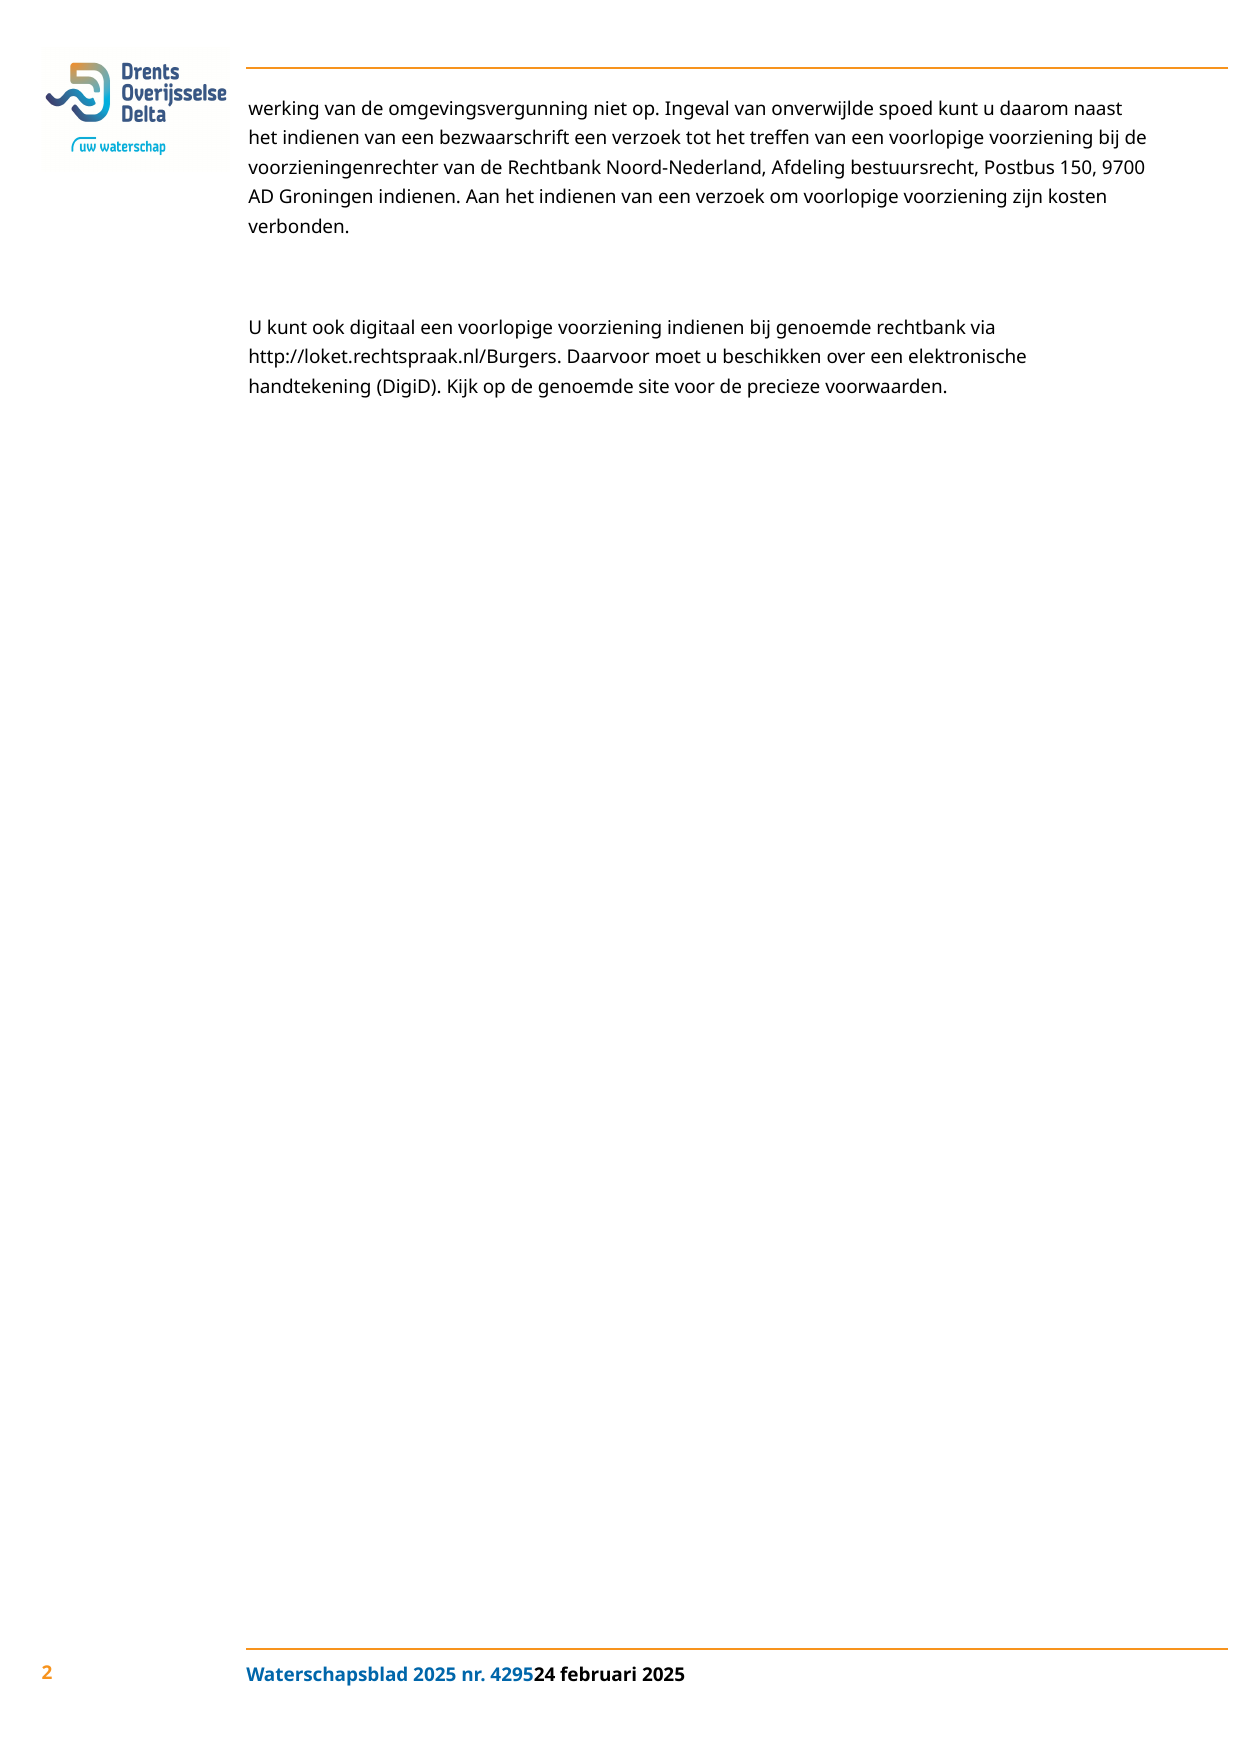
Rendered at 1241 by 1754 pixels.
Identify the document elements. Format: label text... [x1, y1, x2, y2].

picture [41, 47, 231, 172]
text U kunt ook digitaal een voorlopige voorziening indienen bij genoemde rechtbank via http://loket.rechtspraak.nl/Burgers. Daarvoor moet u beschikken over een elektronische handtekening (DigiD). Kijk op de genoemde site voor de precieze voorwaarden. [248, 314, 1152, 399]
text werking van de omgevingsvergunning niet op. Ingeval van onverwijlde spoed kunt u daarom naast het indienen van een bezwaarschrift een verzoek tot het treffen van een voorlopige voorziening bij de voorzieningenrechter van de Rechtbank Noord-Nederland, Afdeling bestuursrecht, Postbus 150, 9700 AD Groningen indienen. Aan het indienen van een verzoek om voorlopige voorziening zijn kosten verbonden. [248, 95, 1152, 239]
